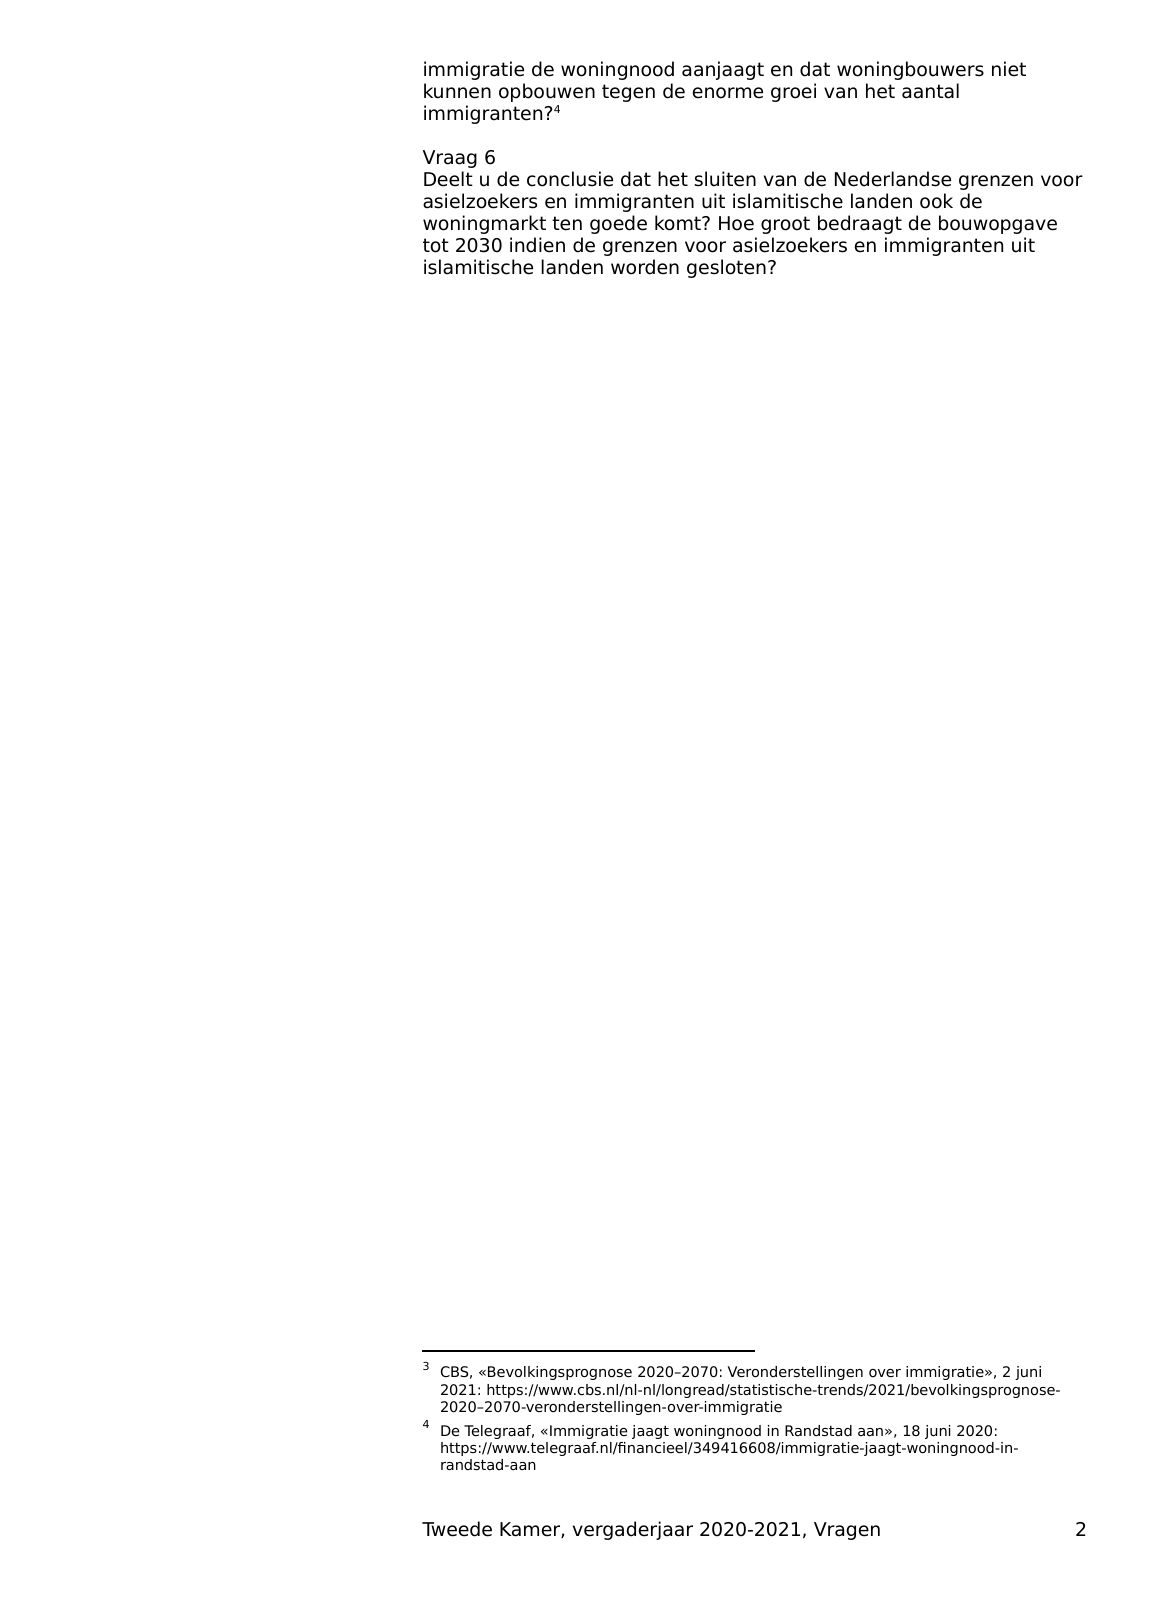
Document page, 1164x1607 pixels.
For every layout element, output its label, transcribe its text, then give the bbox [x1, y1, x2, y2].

text De Telegraaf, «Immigratie jaagt woningnood in Randstad aan», 18 juni 2020: https://www.telegraaf.nl/financieel/349416608/immigratie-jaagt-woningnood-in-randstad-aan [422, 1418, 1087, 1474]
text Deelt u de conclusie dat het sluiten van de Nederlandse grenzen voor asielzoekers en immigranten uit islamitische landen ook de woningmarkt ten goede komt? Hoe groot bedraagt de bouwopgave tot 2030 indien de grenzen voor asielzoekers en immigranten uit islamitische landen worden gesloten? [422, 169, 1087, 279]
text Vraag 6 [422, 147, 1087, 169]
text immigratie de woningnood aanjaagt en dat woningbouwers niet kunnen opbouwen tegen de enorme groei van het aantal immigranten? [422, 59, 1087, 125]
text CBS, «Bevolkingsprognose 2020–2070: Veronderstellingen over immigratie», 2 juni 2021: https://www.cbs.nl/nl-nl/longread/statistische-trends/2021/bevolkingsprognose-2020–2070-veronderstellingen-over-immigratie [422, 1360, 1087, 1416]
